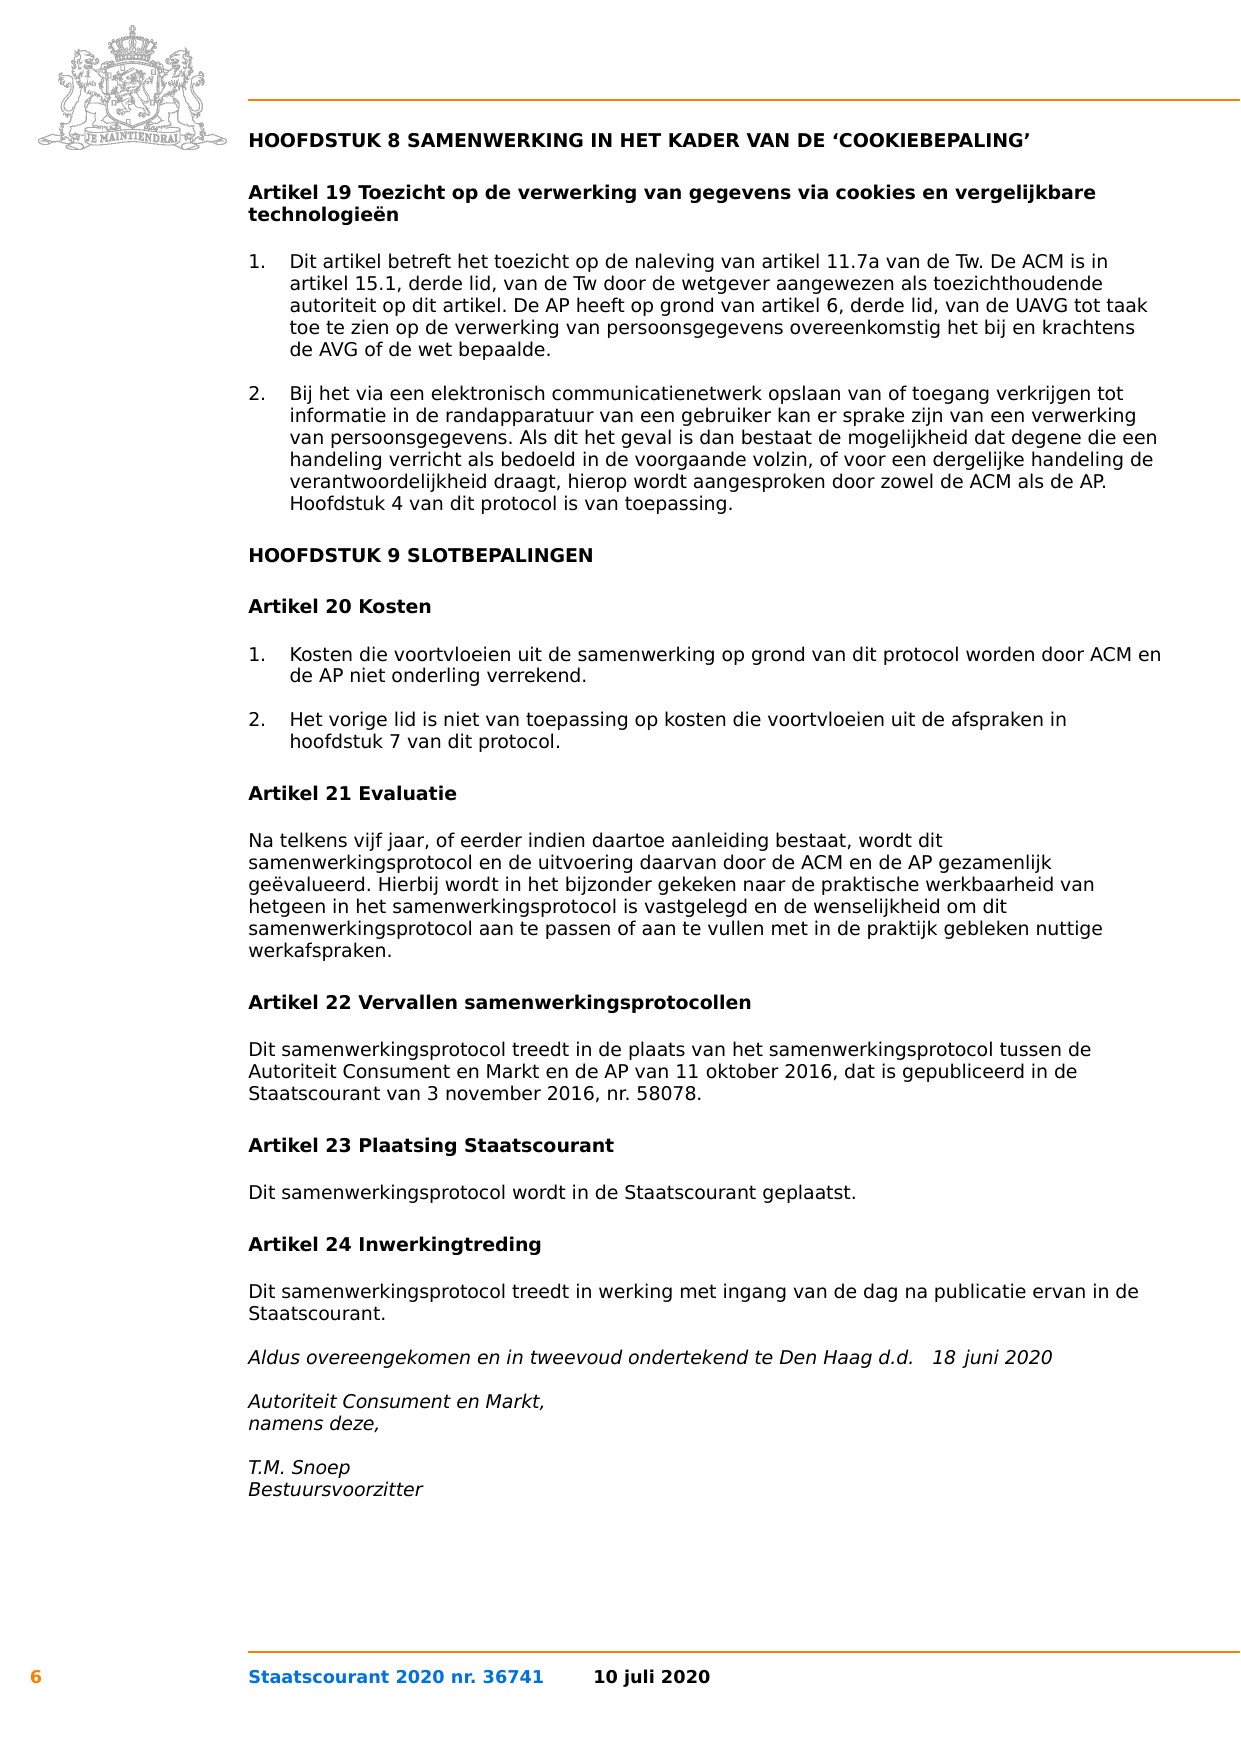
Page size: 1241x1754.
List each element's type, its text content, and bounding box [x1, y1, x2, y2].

text 1. Dit artikel betreft het toezicht op de naleving van artikel 11.7a van de Tw. De ACM is in artikel 15.1, derde lid, van de Tw door de wetgever aangewezen als toezichthoudende autoriteit op dit artikel. De AP heeft op grond van artikel 6, derde lid, van de UAVG tot taak toe te zien op de verwerking van persoonsgegevens overeenkomstig het bij en krachtens de AVG of de wet bepaalde. [248, 251, 1163, 361]
subtitle Artikel 24 Inwerkingtreding [248, 1234, 1163, 1256]
text Dit samenwerkingsprotocol treedt in de plaats van het samenwerkingsprotocol tussen de Autoriteit Consument en Markt en de AP van 11 oktober 2016, dat is gepubliceerd in de Staatscourant van 3 november 2016, nr. 58078. [248, 1039, 1163, 1105]
subtitle Artikel 19 Toezicht op de verwerking van gegevens via cookies en vergelijkbare technologieën [248, 182, 1163, 226]
picture [38, 25, 227, 150]
text 2. Bij het via een elektronisch communicatienetwerk opslaan van of toegang verkrijgen tot informatie in de randapparatuur van een gebruiker kan er sprake zijn van een verwerking van persoonsgegevens. Als dit het geval is dan bestaat de mogelijkheid dat degene die een handeling verricht als bedoeld in de voorgaande volzin, of voor een dergelijke handeling de verantwoordelijkheid draagt, hierop wordt aangesproken door zowel de ACM als de AP. Hoofdstuk 4 van dit protocol is van toepassing. [248, 383, 1163, 514]
text 2. Het vorige lid is niet van toepassing op kosten die voortvloeien uit de afspraken in hoofdstuk 7 van dit protocol. [248, 709, 1163, 753]
text Na telkens vijf jaar, of eerder indien daartoe aanleiding bestaat, wordt dit samenwerkingsprotocol en de uitvoering daarvan door de ACM en de AP gezamenlijk geëvalueerd. Hierbij wordt in het bijzonder gekeken naar de praktische werkbaarheid van hetgeen in het samenwerkingsprotocol is vastgelegd en de wenselijkheid om dit samenwerkingsprotocol aan te passen of aan te vullen met in de praktijk gebleken nuttige werkafspraken. [248, 830, 1163, 962]
text 1. Kosten die voortvloeien uit de samenwerking op grond van dit protocol worden door ACM en de AP niet onderling verrekend. [248, 643, 1163, 687]
subtitle Artikel 22 Vervallen samenwerkingsprotocollen [248, 992, 1163, 1014]
text Dit samenwerkingsprotocol wordt in de Staatscourant geplaatst. [248, 1182, 1163, 1204]
text Aldus overeengekomen en in tweevoud ondertekend te Den Haag d.d. 18 juni 2020 [248, 1347, 1163, 1369]
text Dit samenwerkingsprotocol treedt in werking met ingang van de dag na publicatie ervan in de Staatscourant. [248, 1281, 1163, 1325]
text Autoriteit Consument en Markt, namens deze, T.M. Snoep Bestuursvoorzitter [248, 1391, 1163, 1501]
subtitle Artikel 23 Plaatsing Staatscourant [248, 1135, 1163, 1157]
subtitle Artikel 20 Kosten [248, 596, 1163, 618]
subtitle HOOFDSTUK 9 SLOTBEPALINGEN [248, 544, 1163, 566]
subtitle HOOFDSTUK 8 SAMENWERKING IN HET KADER VAN DE ‘COOKIEBEPALING’ [248, 130, 1163, 152]
subtitle Artikel 21 Evaluatie [248, 783, 1163, 805]
